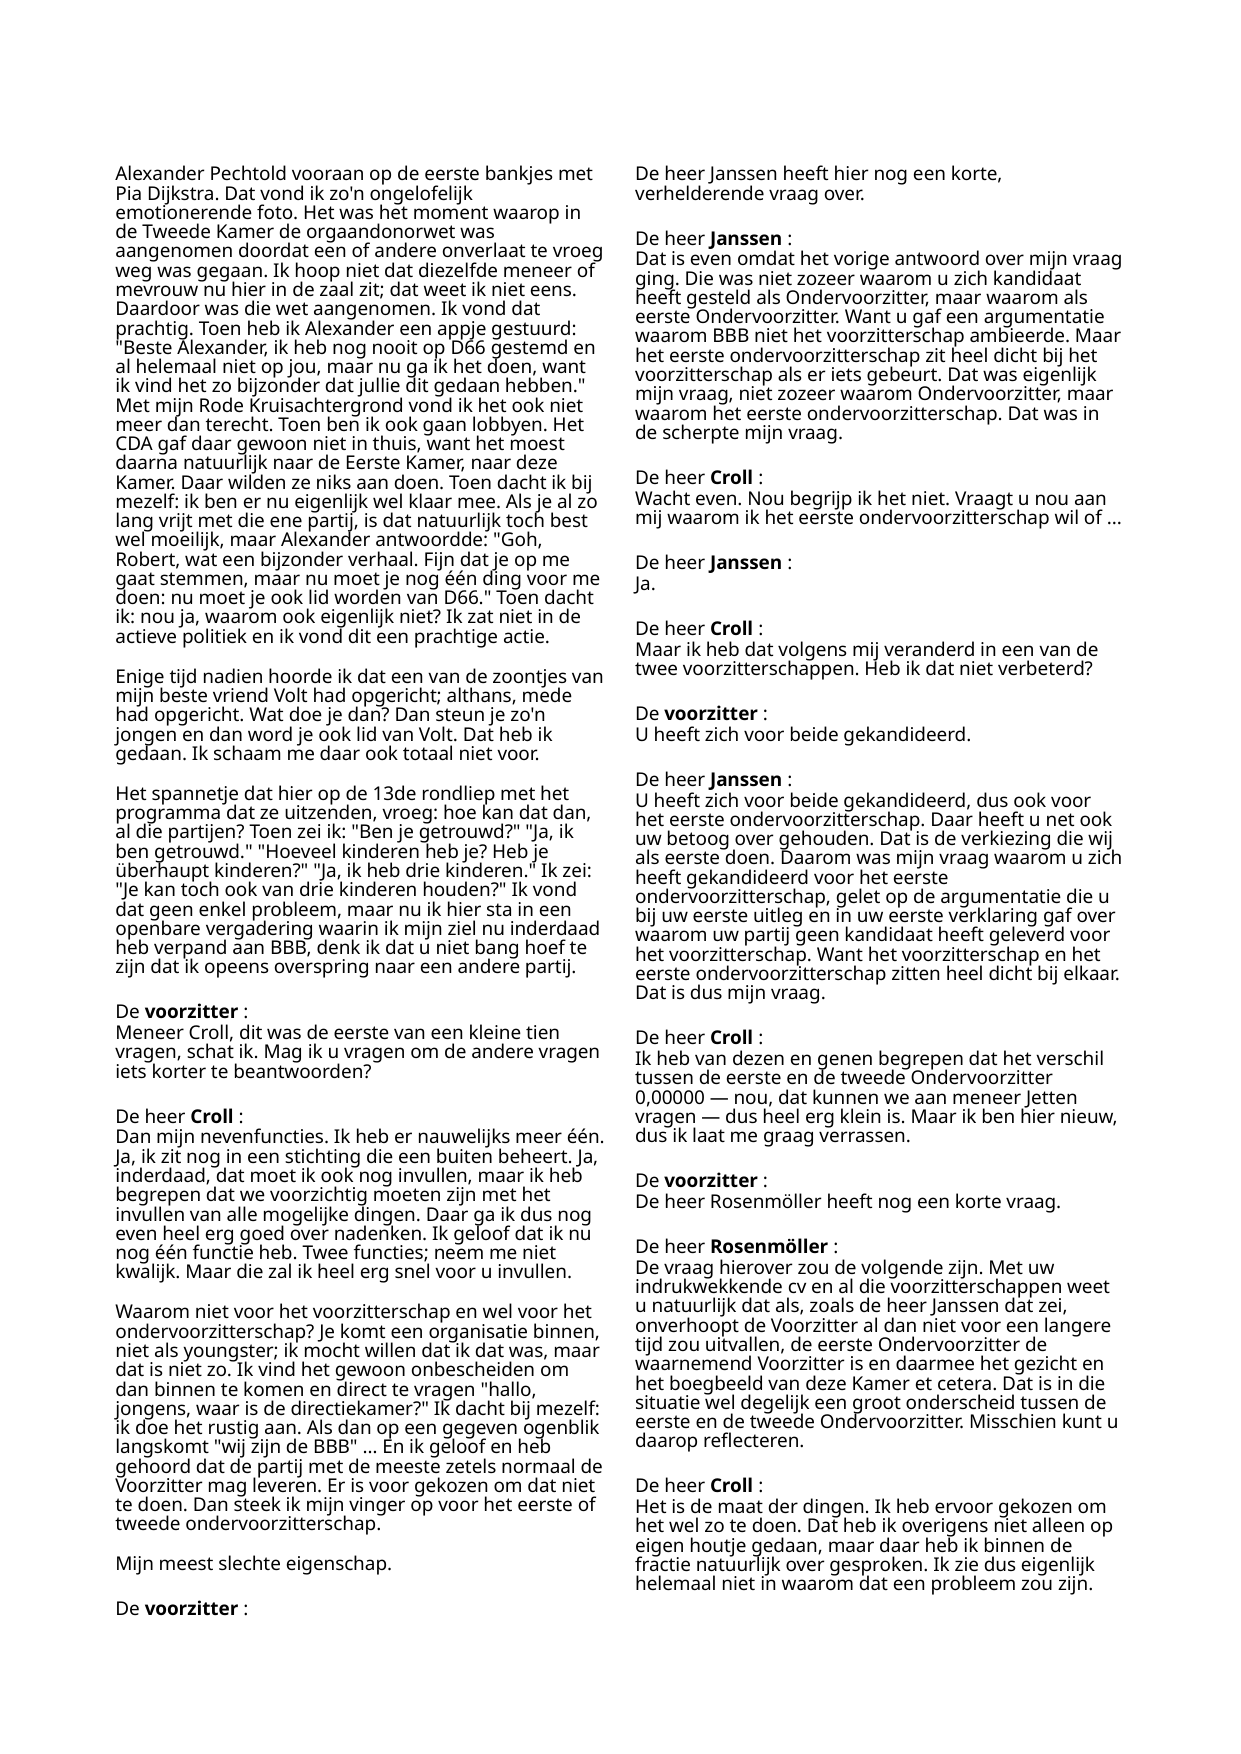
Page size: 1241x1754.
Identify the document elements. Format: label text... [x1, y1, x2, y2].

text De heer Croll : [635, 464, 1125, 490]
text De heer Janssen : [635, 225, 1125, 250]
text Het is de maat der dingen. Ik heb ervoor gekozen om het wel zo te doen. Dat heb ik overigens niet alleen op eigen houtje gedaan, maar daar heb ik binnen de fractie natuurlijk over gesproken. Ik zie dus eigenlijk helemaal niet in waarom dat een probleem zou zijn. [635, 1498, 1125, 1594]
text De heer Janssen : [635, 549, 1125, 575]
text Ik heb van dezen en genen begrepen dat het verschil tussen de eerste en de tweede Ondervoorzitter 0,00000 — nou, dat kunnen we aan meneer Jetten vragen — dus heel erg klein is. Maar ik ben hier nieuw, dus ik laat me graag verrassen. [635, 1050, 1125, 1146]
text U heeft zich voor beide gekandideerd. [635, 726, 1125, 745]
text Dat is even omdat het vorige antwoord over mijn vraag ging. Die was niet zozeer waarom u zich kandidaat heeft gesteld als Ondervoorzitter, maar waarom als eerste Ondervoorzitter. Want u gaf een argumentatie waarom BBB niet het voorzitterschap ambieerde. Maar het eerste ondervoorzitterschap zit heel dicht bij het voorzitterschap als er iets gebeurt. Dat was eigenlijk mijn vraag, niet zozeer waarom Ondervoorzitter, maar waarom het eerste ondervoorzitterschap. Dat was in de scherpte mijn vraag. [635, 250, 1125, 443]
text De heer Janssen : [635, 766, 1125, 792]
text Maar ik heb dat volgens mij veranderd in een van de twee voorzitterschappen. Heb ik dat niet verbeterd? [635, 641, 1125, 679]
text Waarom niet voor het voorzitterschap en wel voor het ondervoorzitterschap? Je komt een organisatie binnen, niet als youngster; ik mocht willen dat ik dat was, maar dat is niet zo. Ik vind het gewoon onbescheiden om dan binnen te komen en direct te vragen "hallo, jongens, waar is de directiekamer?" Ik dacht bij mezelf: ik doe het rustig aan. Als dan op een gegeven ogenblik langskomt "wij zijn de BBB" … En ik geloof en heb gehoord dat de partij met de meeste zetels normaal de Voorzitter mag leveren. Er is voor gekozen om dat niet te doen. Dan steek ik mijn vinger op voor het eerste of tweede ondervoorzitterschap. [115, 1303, 605, 1535]
text U heeft zich voor beide gekandideerd, dus ook voor het eerste ondervoorzitterschap. Daar heeft u net ook uw betoog over gehouden. Dat is de verkiezing die wij als eerste doen. Daarom was mijn vraag waarom u zich heeft gekandideerd voor het eerste ondervoorzitterschap, gelet op de argumentatie die u bij uw eerste uitleg en in uw eerste verklaring gaf over waarom uw partij geen kandidaat heeft geleverd voor het voorzitterschap. Want het voorzitterschap en het eerste ondervoorzitterschap zitten heel dicht bij elkaar. Dat is dus mijn vraag. [635, 792, 1125, 1003]
text Ja. [635, 575, 1125, 594]
text De heer Janssen heeft hier nog een korte, verhelderende vraag over. [635, 165, 1125, 204]
text De vraag hierover zou de volgende zijn. Met uw indrukwekkende cv en al die voorzitterschappen weet u natuurlijk dat als, zoals de heer Janssen dat zei, onverhoopt de Voorzitter al dan niet voor een langere tijd zou uitvallen, de eerste Ondervoorzitter de waarnemend Voorzitter is en daarmee het gezicht en het boegbeeld van deze Kamer et cetera. Dat is in die situatie wel degelijk een groot onderscheid tussen de eerste en de tweede Ondervoorzitter. Misschien kunt u daarop reflecteren. [635, 1259, 1125, 1452]
text De heer Croll : [635, 615, 1125, 641]
text De heer Rosenmöller heeft nog een korte vraag. [635, 1193, 1125, 1212]
text De voorzitter : [635, 700, 1125, 726]
text Mijn meest slechte eigenschap. [115, 1555, 605, 1575]
text Dan mijn nevenfuncties. Ik heb er nauwelijks meer één. Ja, ik zit nog in een stichting die een buiten beheert. Ja, inderdaad, dat moet ik ook nog invullen, maar ik heb begrepen dat we voorzichtig moeten zijn met het invullen van alle mogelijke dingen. Daar ga ik dus nog even heel erg goed over nadenken. Ik geloof dat ik nu nog één functie heb. Twee functies; neem me niet kwalijk. Maar die zal ik heel erg snel voor u invullen. [115, 1128, 605, 1283]
text De heer Rosenmöller : [635, 1233, 1125, 1259]
text Enige tijd nadien hoorde ik dat een van de zoontjes van mijn beste vriend Volt had opgericht; althans, mede had opgericht. Wat doe je dan? Dan steun je zo'n jongen en dan word je ook lid van Volt. Dat heb ik gedaan. Ik schaam me daar ook totaal niet voor. [115, 668, 605, 764]
text De voorzitter : [115, 998, 605, 1024]
text De heer Croll : [635, 1472, 1125, 1498]
text Alexander Pechtold vooraan op de eerste bankjes met Pia Dijkstra. Dat vond ik zo'n ongelofelijk emotionerende foto. Het was het moment waarop in de Tweede Kamer de orgaandonorwet was aangenomen doordat een of andere onverlaat te vroeg weg was gegaan. Ik hoop niet dat diezelfde meneer of mevrouw nu hier in de zaal zit; dat weet ik niet eens. Daardoor was die wet aangenomen. Ik vond dat prachtig. Toen heb ik Alexander een appje gestuurd: "Beste Alexander, ik heb nog nooit op D66 gestemd en al helemaal niet op jou, maar nu ga ik het doen, want ik vind het zo bijzonder dat jullie dit gedaan hebben." Met mijn Rode Kruisachtergrond vond ik het ook niet meer dan terecht. Toen ben ik ook gaan lobbyen. Het CDA gaf daar gewoon niet in thuis, want het moest daarna natuurlijk naar de Eerste Kamer, naar deze Kamer. Daar wilden ze niks aan doen. Toen dacht ik bij mezelf: ik ben er nu eigenlijk wel klaar mee. Als je al zo lang vrijt met die ene partij, is dat natuurlijk toch best wel moeilijk, maar Alexander antwoordde: "Goh, Robert, wat een bijzonder verhaal. Fijn dat je op me gaat stemmen, maar nu moet je nog één ding voor me doen: nu moet je ook lid worden van D66." Toen dacht ik: nou ja, waarom ook eigenlijk niet? Ik zat niet in de actieve politiek en ik vond dit een prachtige actie. [115, 165, 605, 647]
text De heer Croll : [115, 1103, 605, 1128]
text Wacht even. Nou begrijp ik het niet. Vraagt u nou aan mij waarom ik het eerste ondervoorzitterschap wil of ... [635, 490, 1125, 528]
text Meneer Croll, dit was de eerste van een kleine tien vragen, schat ik. Mag ik u vragen om de andere vragen iets korter te beantwoorden? [115, 1024, 605, 1082]
text De voorzitter : [635, 1167, 1125, 1193]
text De voorzitter : [115, 1596, 605, 1621]
text Het spannetje dat hier op de 13de rondliep met het programma dat ze uitzenden, vroeg: hoe kan dat dan, al die partijen? Toen zei ik: "Ben je getrouwd?" "Ja, ik ben getrouwd." "Hoeveel kinderen heb je? Heb je überhaupt kinderen?" "Ja, ik heb drie kinderen." Ik zei: "Je kan toch ook van drie kinderen houden?" Ik vond dat geen enkel probleem, maar nu ik hier sta in een openbare vergadering waarin ik mijn ziel nu inderdaad heb verpand aan BBB, denk ik dat u niet bang hoef te zijn dat ik opeens overspring naar een andere partij. [115, 785, 605, 978]
text De heer Croll : [635, 1024, 1125, 1050]
